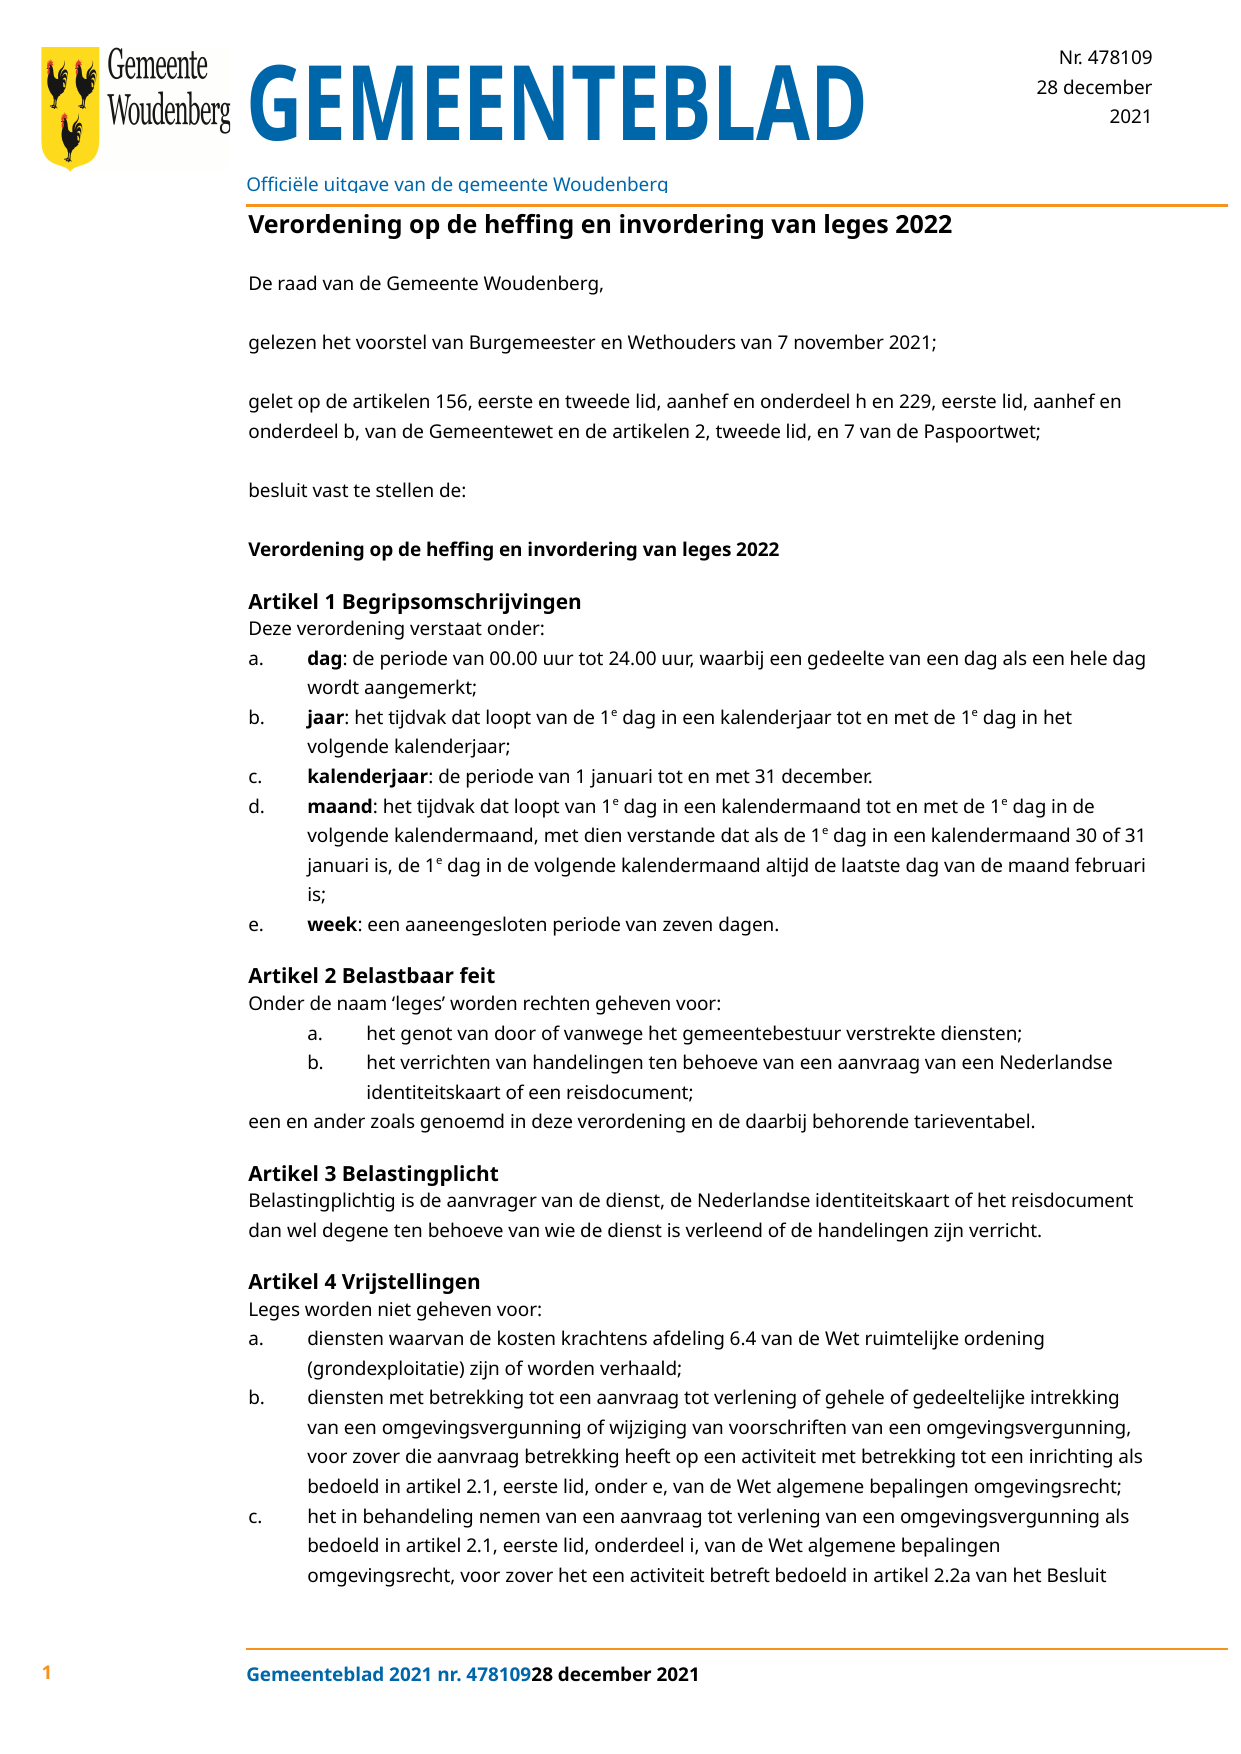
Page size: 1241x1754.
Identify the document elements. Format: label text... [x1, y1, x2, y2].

text gelet op de artikelen 156, eerste en tweede lid, aanhef en onderdeel h en 229, eerste lid, aanhef en onderdeel b, van de Gemeentewet en de artikelen 2, tweede lid, en 7 van de Paspoortwet; [248, 389, 1152, 444]
list het in behandeling nemen van een aanvraag tot verlening van een omgevingsvergunning als bedoeld in artikel 2.1, eerste lid, onderdeel i, van de Wet algemene bepalingen omgevingsrecht, voor zover het een activiteit betreft bedoeld in artikel 2.2a van het Besluit [248, 1503, 1152, 1588]
list diensten waarvan de kosten krachtens afdeling 6.4 van de Wet ruimtelijke ordening (grondexploitatie) zijn of worden verhaald; [248, 1325, 1152, 1381]
list het genot van door of vanwege het gemeentebestuur verstrekte diensten; [307, 1020, 1152, 1045]
list maand: het tijdvak dat loopt van 1e dag in een kalendermaand tot en met de 1e dag in de volgende kalendermaand, met dien verstande dat als de 1e dag in een kalendermaand 30 of 31 januari is, de 1e dag in de volgende kalendermaand altijd de laatste dag van de maand februari is; [248, 793, 1152, 907]
list week: een aaneengesloten periode van zeven dagen. [248, 911, 1152, 937]
text Deze verordening verstaat onder: [248, 615, 1152, 641]
list kalenderjaar: de periode van 1 januari tot en met 31 december. [248, 763, 1152, 789]
list het verrichten van handelingen ten behoeve van een aanvraag van een Nederlandse identiteitskaart of een reisdocument; [307, 1049, 1152, 1104]
text Leges worden niet geheven voor: [248, 1296, 1152, 1321]
text Artikel 4 Vrijstellingen [248, 1267, 1152, 1296]
picture [41, 47, 231, 172]
text Artikel 2 Belastbaar feit [248, 962, 1152, 990]
text Artikel 1 Begripsomschrijvingen [248, 587, 1152, 615]
text Artikel 3 Belastingplicht [248, 1159, 1152, 1187]
text een en ander zoals genoemd in deze verordening en de daarbij behorende tarieventabel. [248, 1108, 1152, 1134]
text besluit vast te stellen de: [248, 477, 1152, 503]
text Verordening op de heffing en invordering van leges 2022 [248, 207, 1152, 241]
text Onder de naam ‘leges’ worden rechten geheven voor: [248, 990, 1152, 1016]
text Verordening op de heffing en invordering van leges 2022 [248, 537, 1152, 562]
text Belastingplichtig is de aanvrager van de dienst, de Nederlandse identiteitskaart of het reisdocument dan wel degene ten behoeve van wie de dienst is verleend of de handelingen zijn verricht. [248, 1187, 1152, 1243]
list jaar: het tijdvak dat loopt van de 1e dag in een kalenderjaar tot en met de 1e dag in het volgende kalenderjaar; [248, 704, 1152, 759]
list dag: de periode van 00.00 uur tot 24.00 uur, waarbij een gedeelte van een dag als een hele dag wordt aangemerkt; [248, 645, 1152, 700]
text De raad van de Gemeente Woudenberg, [248, 270, 1152, 296]
list diensten met betrekking tot een aanvraag tot verlening of gehele of gedeeltelijke intrekking van een omgevingsvergunning of wijziging van voorschriften van een omgevingsvergunning, voor zover die aanvraag betrekking heeft op een activiteit met betrekking tot een inrichting als bedoeld in artikel 2.1, eerste lid, onder e, van de Wet algemene bepalingen omgevingsrecht; [248, 1384, 1152, 1499]
text gelezen het voorstel van Burgemeester en Wethouders van 7 november 2021; [248, 329, 1152, 355]
